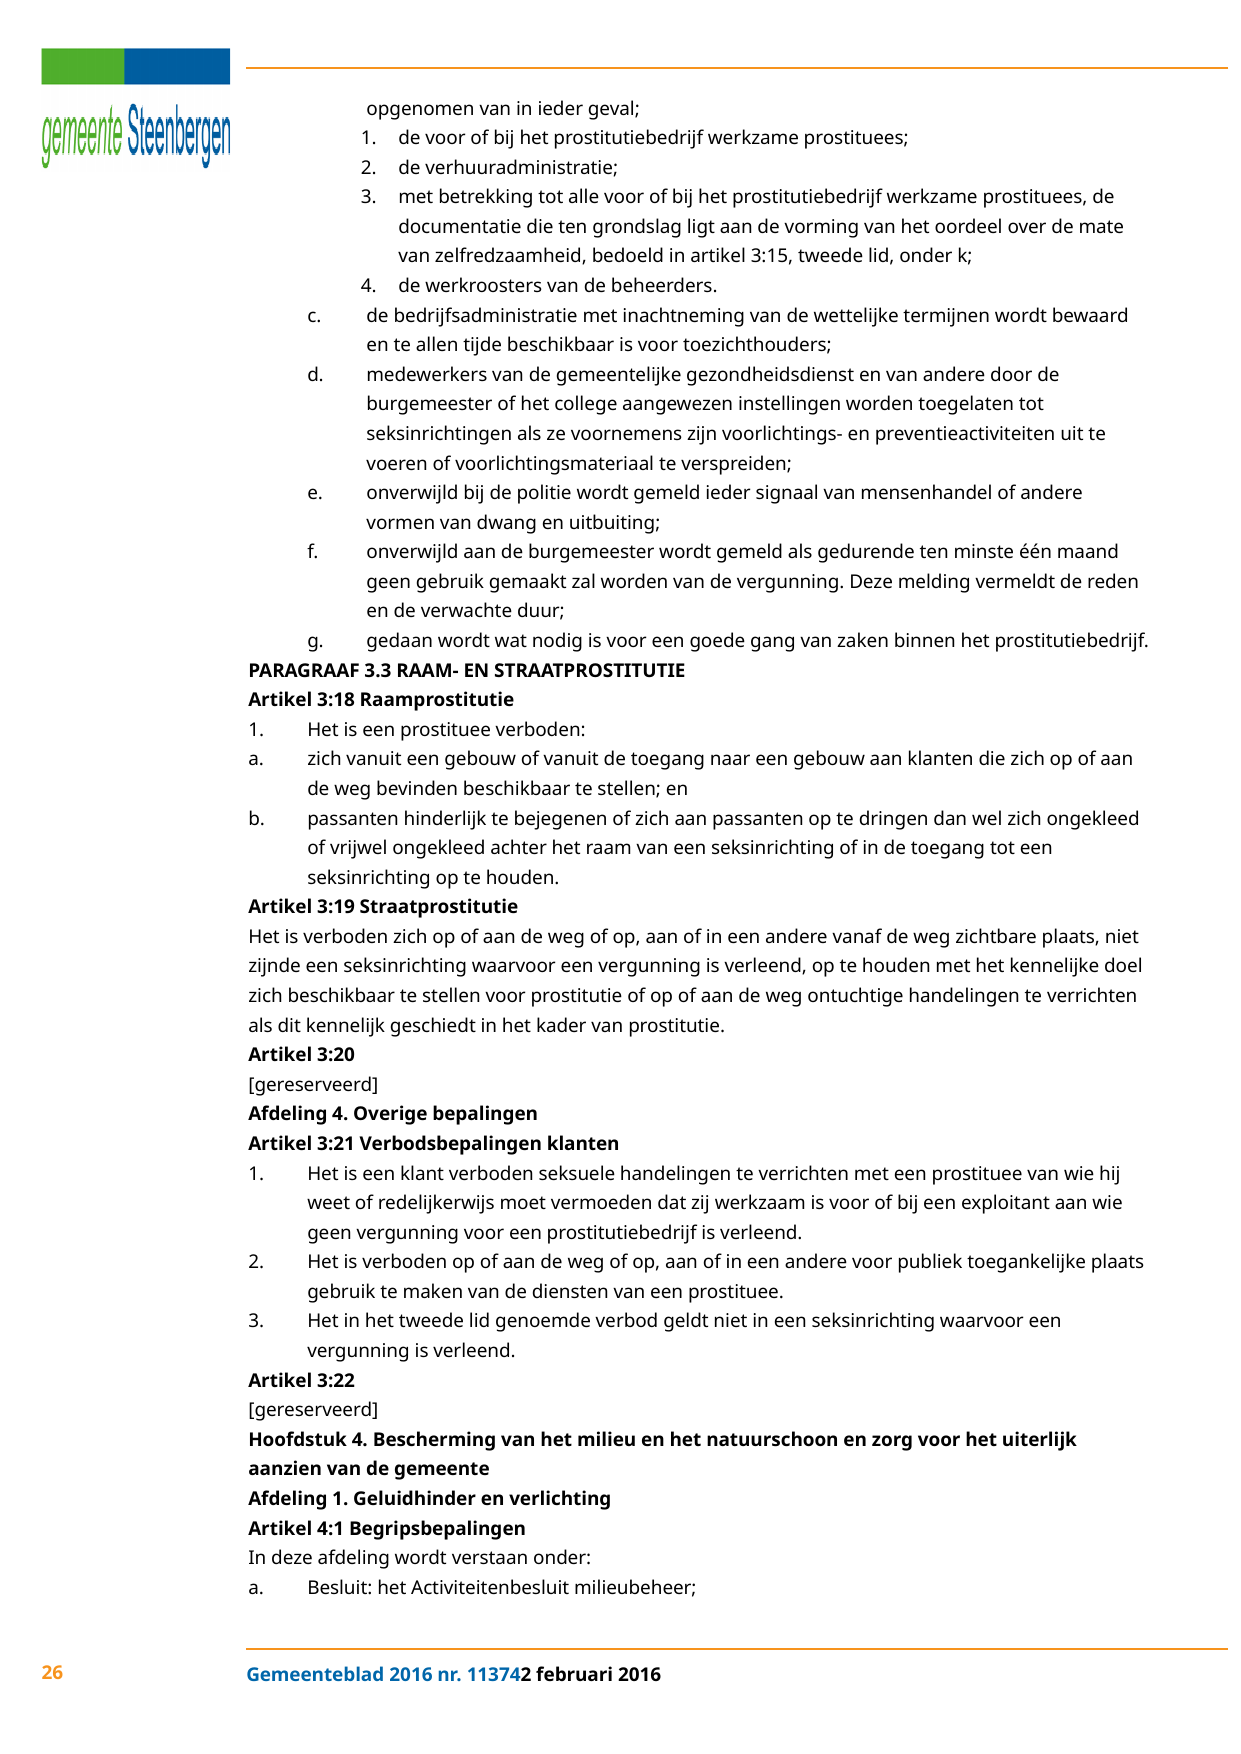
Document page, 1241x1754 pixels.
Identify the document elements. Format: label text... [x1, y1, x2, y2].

list medewerkers van de gemeentelijke gezondheidsdienst en van andere door de burgemeester of het college aangewezen instellingen worden toegelaten tot seksinrichtingen als ze voornemens zijn voorlichtings- en preventieactiviteiten uit te voeren of voorlichtingsmateriaal te verspreiden; [307, 361, 1152, 476]
text Artikel 3:19 Straatprostitutie [248, 893, 1152, 919]
picture [41, 47, 231, 172]
list Besluit: het Activiteitenbesluit milieubeheer; [248, 1574, 1152, 1600]
text Afdeling 4. Overige bepalingen [248, 1101, 1152, 1126]
text Hoofdstuk 4. Bescherming van het milieu en het natuurschoon en zorg voor het uiterlijk aanzien van de gemeente [248, 1426, 1152, 1481]
list Het is een klant verboden seksuele handelingen te verrichten met een prostituee van wie hij weet of redelijkerwijs moet vermoeden dat zij werkzaam is voor of bij een exploitant aan wie geen vergunning voor een prostitutiebedrijf is verleend. [248, 1160, 1152, 1245]
text PARAGRAAF 3.3 RAAM- EN STRAATPROSTITUTIE [248, 657, 1152, 683]
list de werkroosters van de beheerders. [361, 272, 1152, 298]
text Het is verboden zich op of aan de weg of op, aan of in een andere vanaf de weg zichtbare plaats, niet zijnde een seksinrichting waarvoor een vergunning is verleend, op te houden met het kennelijke doel zich beschikbaar te stellen voor prostitutie of op of aan de weg ontuchtige handelingen te verrichten als dit kennelijk geschiedt in het kader van prostitutie. [248, 923, 1152, 1038]
list de voor of bij het prostitutiebedrijf werkzame prostituees; [361, 124, 1152, 150]
text Artikel 3:21 Verbodsbepalingen klanten [248, 1130, 1152, 1156]
list onverwijld bij de politie wordt gemeld ieder signaal van mensenhandel of andere vormen van dwang en uitbuiting; [307, 479, 1152, 535]
text Afdeling 1. Geluidhinder en verlichting [248, 1485, 1152, 1511]
list zich vanuit een gebouw of vanuit de toegang naar een gebouw aan klanten die zich op of aan de weg bevinden beschikbaar te stellen; en [248, 746, 1152, 801]
list Het is een prostituee verboden: [248, 716, 1152, 742]
list Het is verboden op of aan de weg of op, aan of in een andere voor publiek toegankelijke plaats gebruik te maken van de diensten van een prostituee. [248, 1248, 1152, 1304]
text [gereserveerd] [248, 1396, 1152, 1422]
list passanten hinderlijk te bejegenen of zich aan passanten op te dringen dan wel zich ongekleed of vrijwel ongekleed achter het raam van een seksinrichting of in de toegang tot een seksinrichting op te houden. [248, 805, 1152, 890]
list de verhuuradministratie; [361, 154, 1152, 180]
list onverwijld aan de burgemeester wordt gemeld als gedurende ten minste één maand geen gebruik gemaakt zal worden van de vergunning. Deze melding vermeldt de reden en de verwachte duur; [307, 538, 1152, 623]
text Artikel 4:1 Begripsbepalingen [248, 1515, 1152, 1541]
list Het in het tweede lid genoemde verbod geldt niet in een seksinrichting waarvoor een vergunning is verleend. [248, 1308, 1152, 1363]
list opgenomen van in ieder geval; [307, 95, 1152, 121]
text Artikel 3:20 [248, 1041, 1152, 1067]
text [gereserveerd] [248, 1071, 1152, 1097]
list gedaan wordt wat nodig is voor een goede gang van zaken binnen het prostitutiebedrijf. [307, 627, 1152, 653]
text In deze afdeling wordt verstaan onder: [248, 1544, 1152, 1570]
text Artikel 3:18 Raamprostitutie [248, 686, 1152, 712]
list de bedrijfsadministratie met inachtneming van de wettelijke termijnen wordt bewaard en te allen tijde beschikbaar is voor toezichthouders; [307, 302, 1152, 357]
text Artikel 3:22 [248, 1367, 1152, 1393]
list met betrekking tot alle voor of bij het prostitutiebedrijf werkzame prostituees, de documentatie die ten grondslag ligt aan de vorming van het oordeel over de mate van zelfredzaamheid, bedoeld in artikel 3:15, tweede lid, onder k; [361, 183, 1152, 268]
